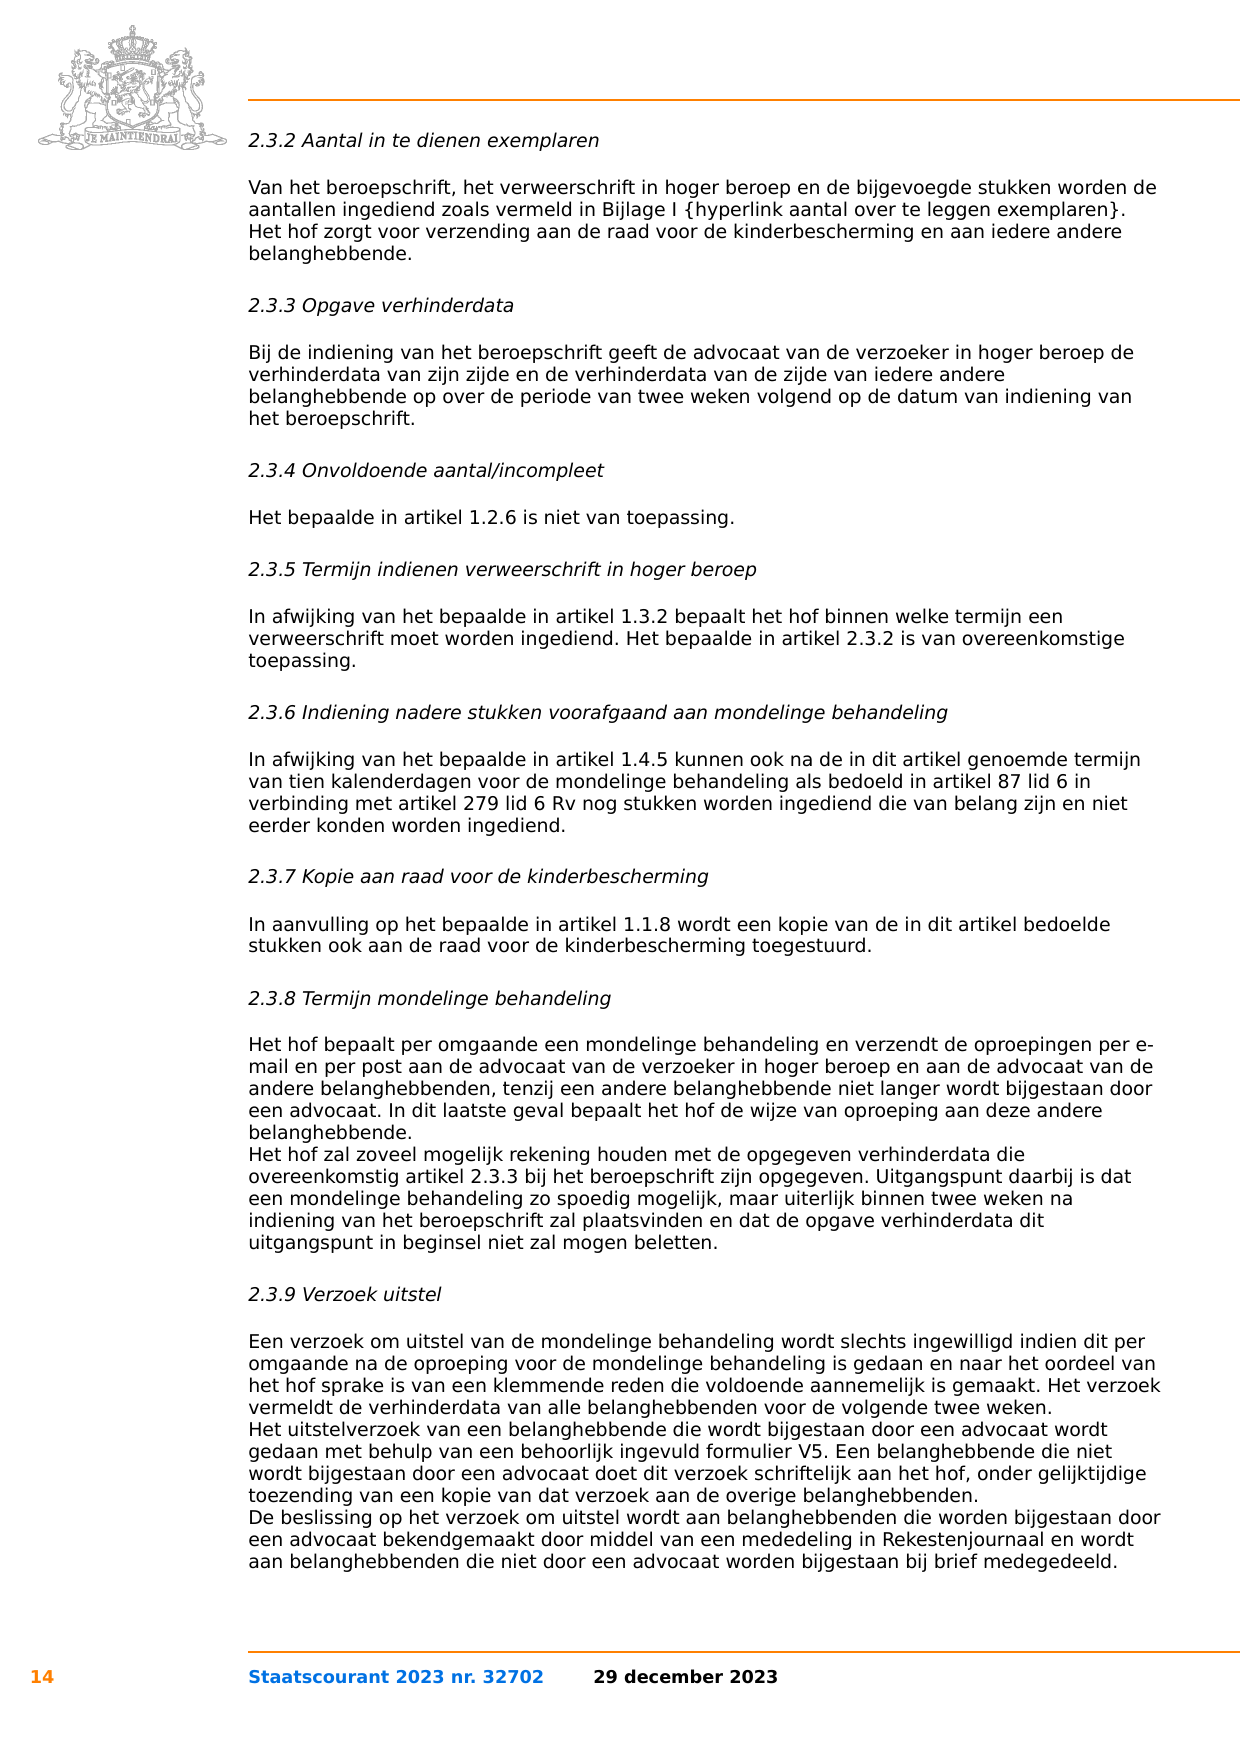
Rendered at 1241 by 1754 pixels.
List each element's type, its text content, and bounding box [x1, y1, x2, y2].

subtitle 2.3.2 Aantal in te dienen exemplaren [248, 130, 1163, 152]
subtitle 2.3.7 Kopie aan raad voor de kinderbescherming [248, 866, 1163, 888]
subtitle 2.3.8 Termijn mondelinge behandeling [248, 987, 1163, 1009]
subtitle 2.3.6 Indiening nadere stukken voorafgaand aan mondelinge behandeling [248, 702, 1163, 723]
text Het bepaalde in artikel 1.2.6 is niet van toepassing. [248, 507, 1163, 529]
text In afwijking van het bepaalde in artikel 1.4.5 kunnen ook na de in dit artikel genoemde termijn van tien kalenderdagen voor de mondelinge behandeling als bedoeld in artikel 87 lid 6 in verbinding met artikel 279 lid 6 Rv nog stukken worden ingediend die van belang zijn en niet eerder konden worden ingediend. [248, 748, 1163, 836]
subtitle 2.3.3 Opgave verhinderdata [248, 295, 1163, 317]
text Een verzoek om uitstel van de mondelinge behandeling wordt slechts ingewilligd indien dit per omgaande na de oproeping voor de mondelinge behandeling is gedaan en naar het oordeel van het hof sprake is van een klemmende reden die voldoende aannemelijk is gemaakt. Het verzoek vermeldt de verhinderdata van alle belanghebbenden voor de volgende twee weken. [248, 1331, 1163, 1419]
text Het uitstelverzoek van een belanghebbende die wordt bijgestaan door een advocaat wordt gedaan met behulp van een behoorlijk ingevuld formulier V5. Een belanghebbende die niet wordt bijgestaan door een advocaat doet dit verzoek schriftelijk aan het hof, onder gelijktijdige toezending van een kopie van dat verzoek aan de overige belanghebbenden. [248, 1419, 1163, 1507]
text Van het beroepschrift, het verweerschrift in hoger beroep en de bijgevoegde stukken worden de aantallen ingediend zoals vermeld in Bijlage I {hyperlink aantal over te leggen exemplaren}. Het hof zorgt voor verzending aan de raad voor de kinderbescherming en aan iedere andere belanghebbende. [248, 177, 1163, 265]
text De beslissing op het verzoek om uitstel wordt aan belanghebbenden die worden bijgestaan door een advocaat bekendgemaakt door middel van een mededeling in Rekestenjournaal en wordt aan belanghebbenden die niet door een advocaat worden bijgestaan bij brief medegedeeld. [248, 1507, 1163, 1573]
picture [38, 25, 227, 150]
text Het hof bepaalt per omgaande een mondelinge behandeling en verzendt de oproepingen per e-mail en per post aan de advocaat van de verzoeker in hoger beroep en aan de advocaat van de andere belanghebbenden, tenzij een andere belanghebbende niet langer wordt bijgestaan door een advocaat. In dit laatste geval bepaalt het hof de wijze van oproeping aan deze andere belanghebbende. [248, 1034, 1163, 1144]
text In aanvulling op het bepaalde in artikel 1.1.8 wordt een kopie van de in dit artikel bedoelde stukken ook aan de raad voor de kinderbescherming toegestuurd. [248, 913, 1163, 957]
text In afwijking van het bepaalde in artikel 1.3.2 bepaalt het hof binnen welke termijn een verweerschrift moet worden ingediend. Het bepaalde in artikel 2.3.2 is van overeenkomstige toepassing. [248, 606, 1163, 672]
text Het hof zal zoveel mogelijk rekening houden met de opgegeven verhinderdata die overeenkomstig artikel 2.3.3 bij het beroepschrift zijn opgegeven. Uitgangspunt daarbij is dat een mondelinge behandeling zo spoedig mogelijk, maar uiterlijk binnen twee weken na indiening van het beroepschrift zal plaatsvinden en dat de opgave verhinderdata dit uitgangspunt in beginsel niet zal mogen beletten. [248, 1144, 1163, 1254]
text Bij de indiening van het beroepschrift geeft de advocaat van de verzoeker in hoger beroep de verhinderdata van zijn zijde en de verhinderdata van de zijde van iedere andere belanghebbende op over de periode van twee weken volgend op de datum van indiening van het beroepschrift. [248, 342, 1163, 430]
subtitle 2.3.9 Verzoek uitstel [248, 1284, 1163, 1306]
subtitle 2.3.4 Onvoldoende aantal/incompleet [248, 460, 1163, 482]
subtitle 2.3.5 Termijn indienen verweerschrift in hoger beroep [248, 559, 1163, 581]
